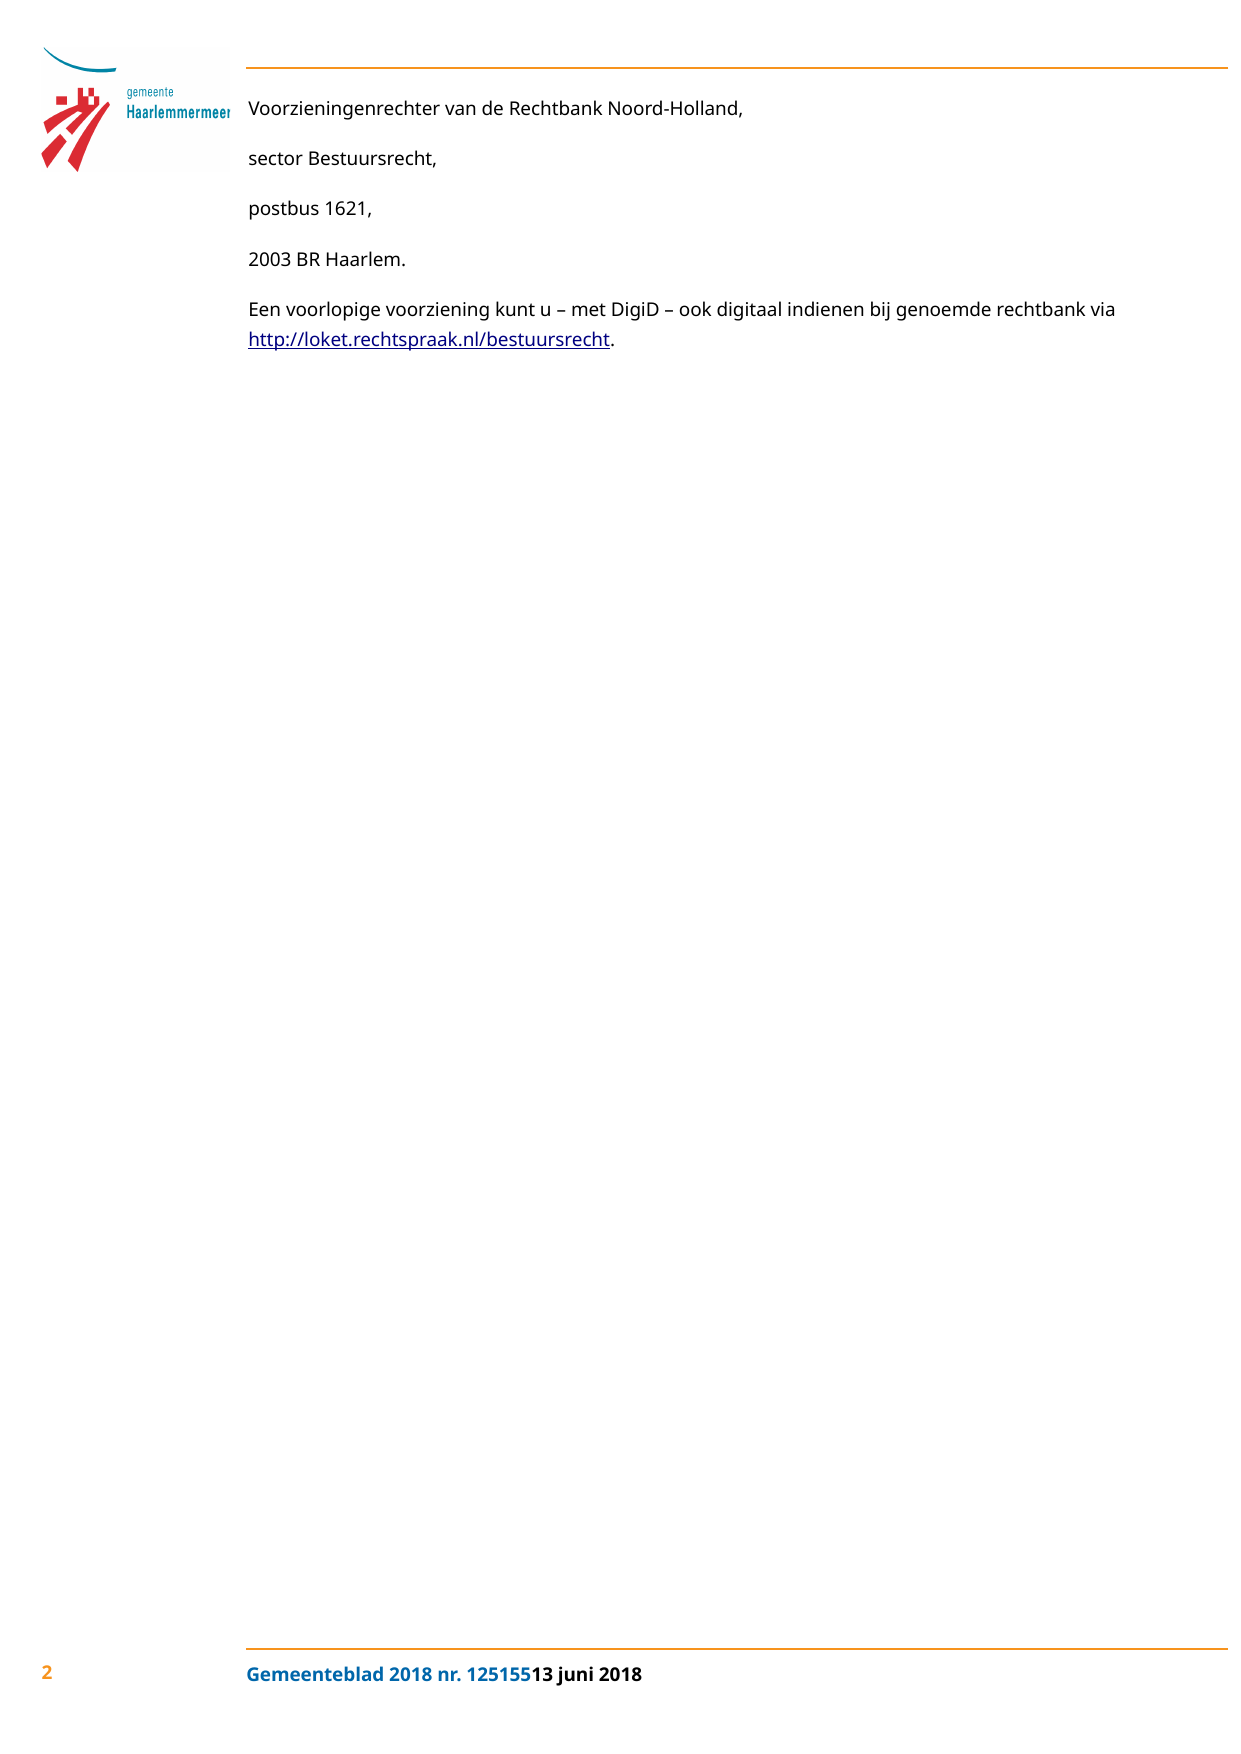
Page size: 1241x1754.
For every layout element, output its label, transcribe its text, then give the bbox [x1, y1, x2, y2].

picture [41, 47, 231, 172]
text Een voorlopige voorziening kunt u – met DigiD – ook digitaal indienen bij genoemde rechtbank via http://loket.rechtspraak.nl/bestuursrecht. [248, 296, 1152, 352]
text postbus 1621, [248, 196, 1152, 221]
text sector Bestuursrecht, [248, 145, 1152, 171]
text 2003 BR Haarlem. [248, 246, 1152, 272]
text Voorzieningenrechter van de Rechtbank Noord-Holland, [248, 95, 1152, 121]
